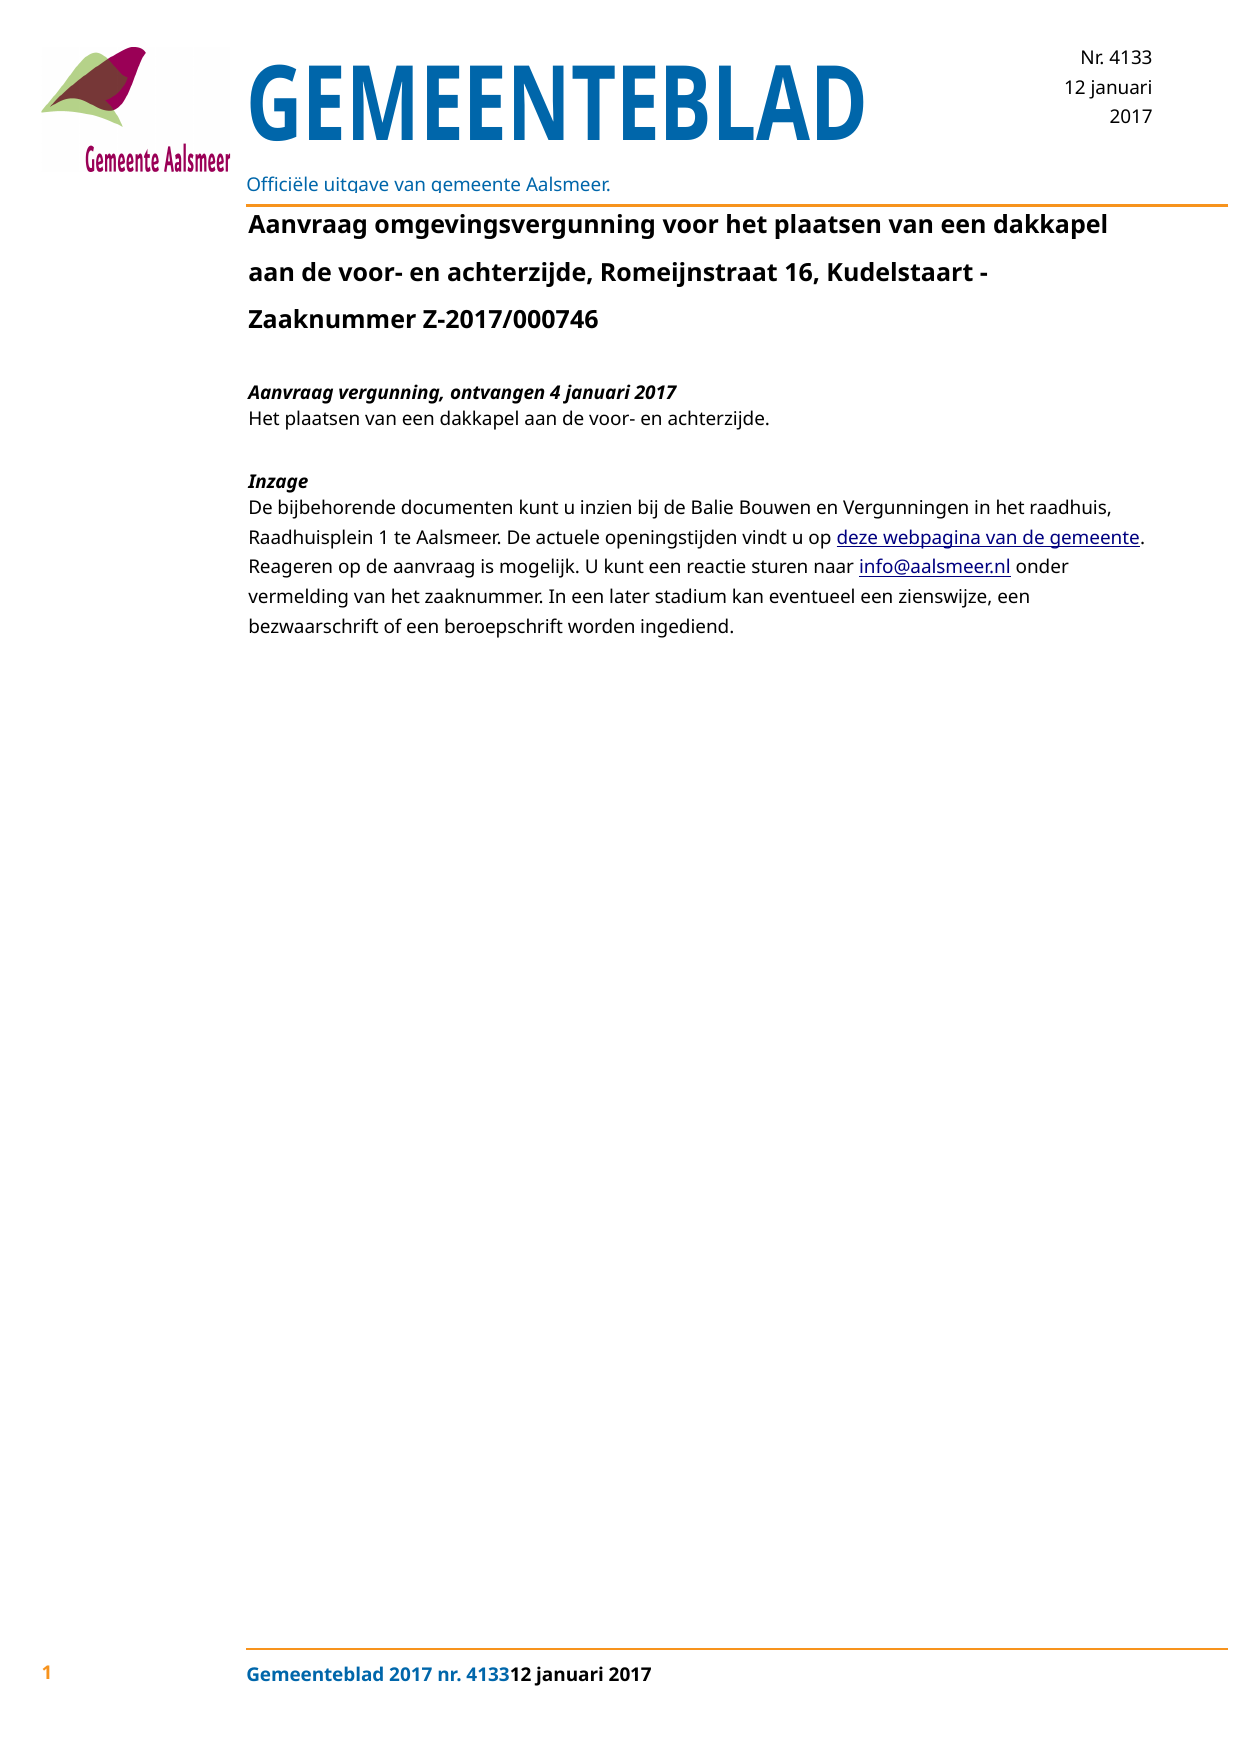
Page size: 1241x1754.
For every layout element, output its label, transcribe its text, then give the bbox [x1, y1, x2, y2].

picture [41, 47, 231, 172]
text Aanvraag vergunning, ontvangen 4 januari 2017 [248, 379, 1152, 405]
text Het plaatsen van een dakkapel aan de voor- en achterzijde. [248, 405, 1152, 431]
text De bijbehorende documenten kunt u inzien bij de Balie Bouwen en Vergunningen in het raadhuis, Raadhuisplein 1 te Aalsmeer. De actuele openingstijden vindt u op deze webpagina van de gemeente. Reageren op de aanvraag is mogelijk. U kunt een reactie sturen naar info@aalsmeer.nl onder vermelding van het zaaknummer. In een later stadium kan eventueel een zienswijze, een bezwaarschrift of een beroepschrift worden ingediend. [248, 494, 1152, 638]
text Inzage [248, 469, 1152, 494]
text ​ [248, 663, 1152, 689]
text Aanvraag omgevingsvergunning voor het plaatsen van een dakkapel aan de voor- en achterzijde, Romeijnstraat 16, Kudelstaart - Zaaknummer Z-2017/000746 [248, 207, 1152, 336]
